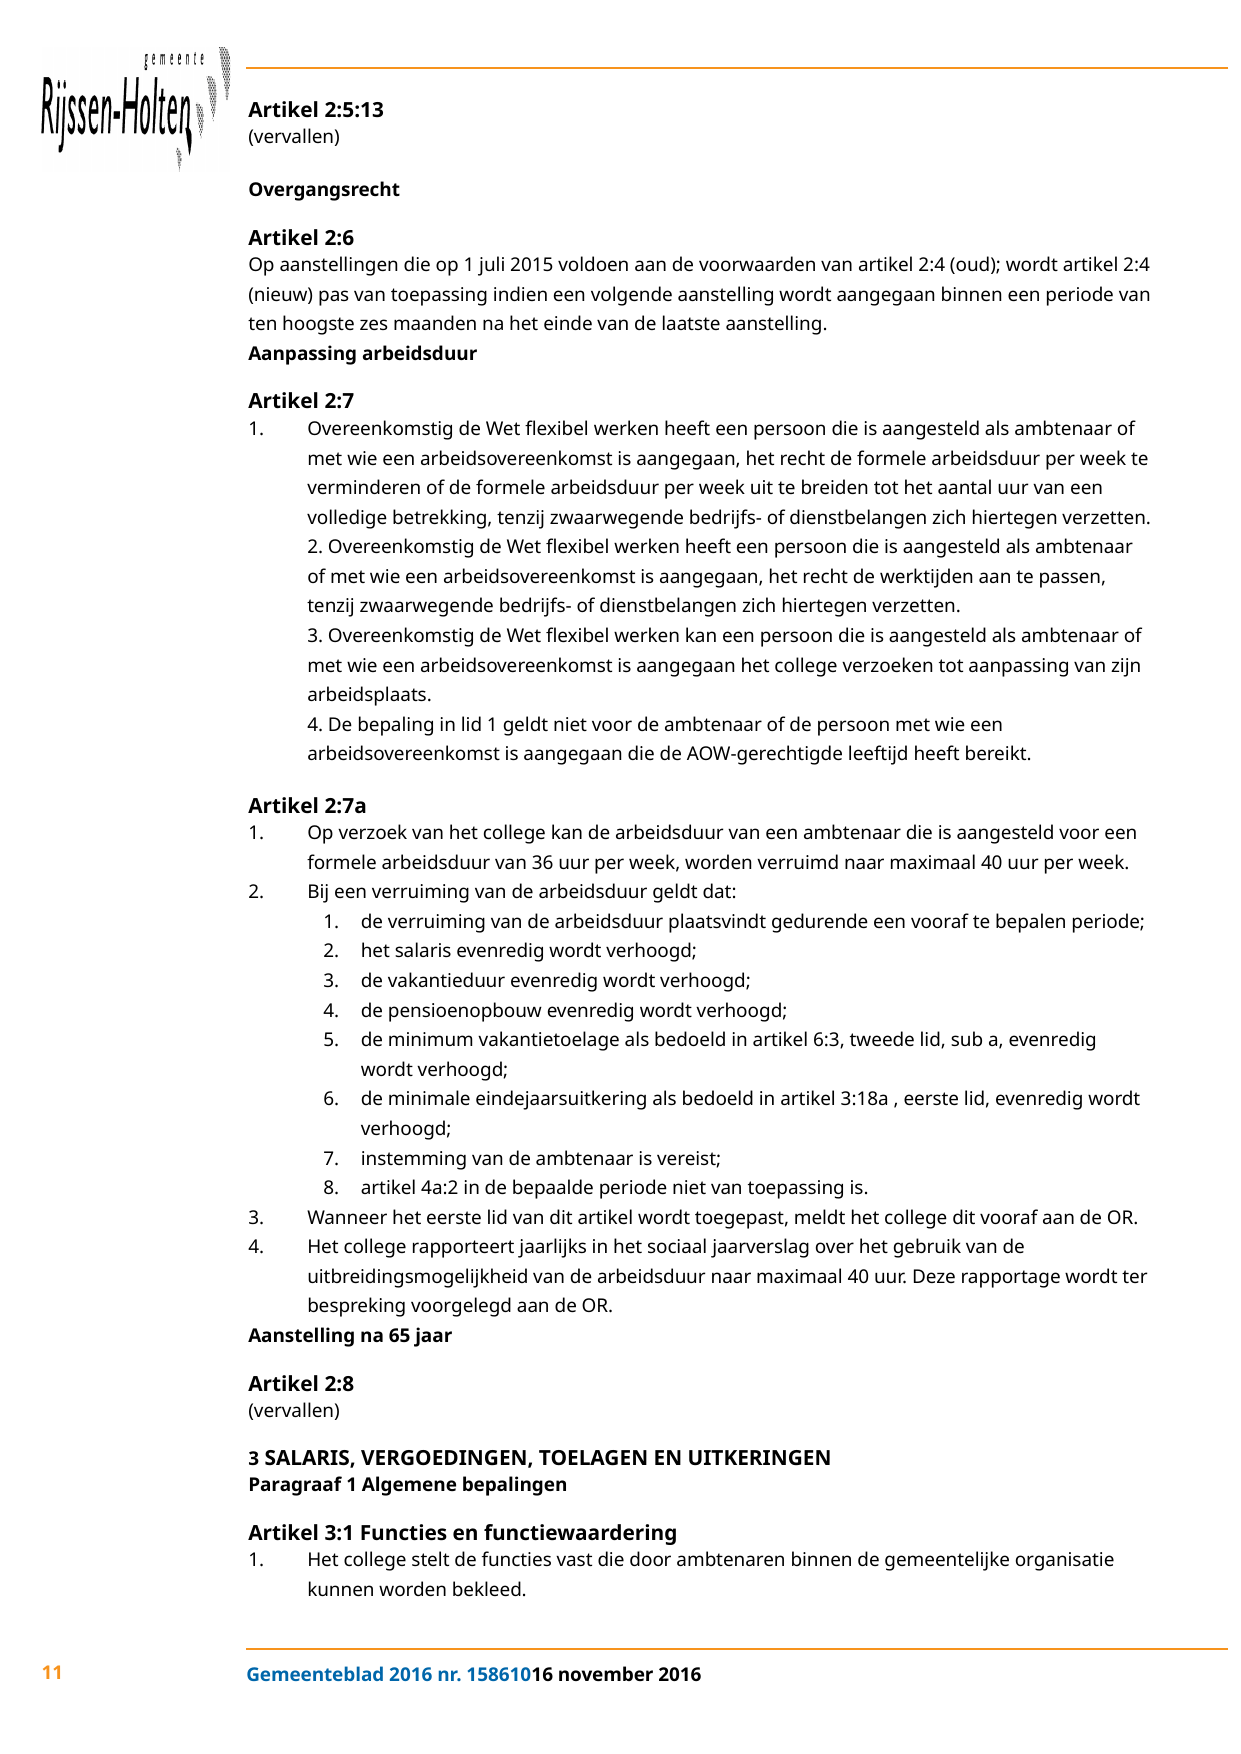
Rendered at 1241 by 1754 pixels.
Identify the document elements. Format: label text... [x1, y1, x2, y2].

list Bij een verruiming van de arbeidsduur geldt dat: [248, 878, 1152, 904]
list artikel 4a:2 in de bepaalde periode niet van toepassing is. [323, 1174, 1152, 1200]
list instemming van de ambtenaar is vereist; [323, 1145, 1152, 1171]
text (vervallen) [248, 123, 1152, 149]
text Artikel 3:1 Functies en functiewaardering [248, 1518, 1152, 1546]
list de minimale eindejaarsuitkering als bedoeld in artikel 3:18a , eerste lid, evenredig wordt verhoogd; [323, 1086, 1152, 1141]
picture [41, 47, 231, 172]
text Artikel 2:5:13 [248, 95, 1152, 123]
list het salaris evenredig wordt verhoogd; [323, 938, 1152, 963]
list Op verzoek van het college kan de arbeidsduur van een ambtenaar die is aangesteld voor een formele arbeidsduur van 36 uur per week, worden verruimd naar maximaal 40 uur per week. [248, 819, 1152, 875]
text 3 SALARIS, VERGOEDINGEN, TOELAGEN EN UITKERINGEN [248, 1443, 1152, 1471]
list de minimum vakantietoelage als bedoeld in artikel 6:3, tweede lid, sub a, evenredig wordt verhoogd; [323, 1026, 1152, 1082]
list Het college stelt de functies vast die door ambtenaren binnen de gemeentelijke organisatie kunnen worden bekleed. [248, 1546, 1152, 1602]
text Overgangsrecht [248, 174, 1152, 202]
text Aanstelling na 65 jaar [248, 1322, 1152, 1348]
text Artikel 2:7 [248, 387, 1152, 415]
text Op aanstellingen die op 1 juli 2015 voldoen aan de voorwaarden van artikel 2:4 (oud); wordt artikel 2:4 (nieuw) pas van toepassing indien een volgende aanstelling wordt aangegaan binnen een periode van ten hoogste zes maanden na het einde van de laatste aanstelling. [248, 251, 1152, 336]
list 2. Overeenkomstig de Wet flexibel werken heeft een persoon die is aangesteld als ambtenaar of met wie een arbeidsovereenkomst is aangegaan, het recht de werktijden aan te passen, tenzij zwaarwegende bedrijfs- of dienstbelangen zich hiertegen verzetten. [248, 533, 1152, 618]
list 4. De bepaling in lid 1 geldt niet voor de ambtenaar of de persoon met wie een arbeidsovereenkomst is aangegaan die de AOW-gerechtigde leeftijd heeft bereikt. [248, 711, 1152, 766]
list de verruiming van de arbeidsduur plaatsvindt gedurende een vooraf te bepalen periode; [323, 908, 1152, 934]
list de pensioenopbouw evenredig wordt verhoogd; [323, 997, 1152, 1023]
text Artikel 2:7a [248, 791, 1152, 819]
list de vakantieduur evenredig wordt verhoogd; [323, 967, 1152, 993]
list Wanneer het eerste lid van dit artikel wordt toegepast, meldt het college dit vooraf aan de OR. [248, 1204, 1152, 1230]
text Artikel 2:8 [248, 1369, 1152, 1397]
text Aanpassing arbeidsduur [248, 340, 1152, 366]
text Artikel 2:6 [248, 223, 1152, 251]
list Overeenkomstig de Wet flexibel werken heeft een persoon die is aangesteld als ambtenaar of met wie een arbeidsovereenkomst is aangegaan, het recht de formele arbeidsduur per week te verminderen of de formele arbeidsduur per week uit te breiden tot het aantal uur van een volledige betrekking, tenzij zwaarwegende bedrijfs- of dienstbelangen zich hiertegen verzetten. [248, 415, 1152, 529]
text Paragraaf 1 Algemene bepalingen [248, 1471, 1152, 1497]
text (vervallen) [248, 1397, 1152, 1423]
list 3. Overeenkomstig de Wet flexibel werken kan een persoon die is aangesteld als ambtenaar of met wie een arbeidsovereenkomst is aangegaan het college verzoeken tot aanpassing van zijn arbeidsplaats. [248, 622, 1152, 707]
list Het college rapporteert jaarlijks in het sociaal jaarverslag over het gebruik van de uitbreidingsmogelijkheid van de arbeidsduur naar maximaal 40 uur. Deze rapportage wordt ter bespreking voorgelegd aan de OR. [248, 1233, 1152, 1318]
